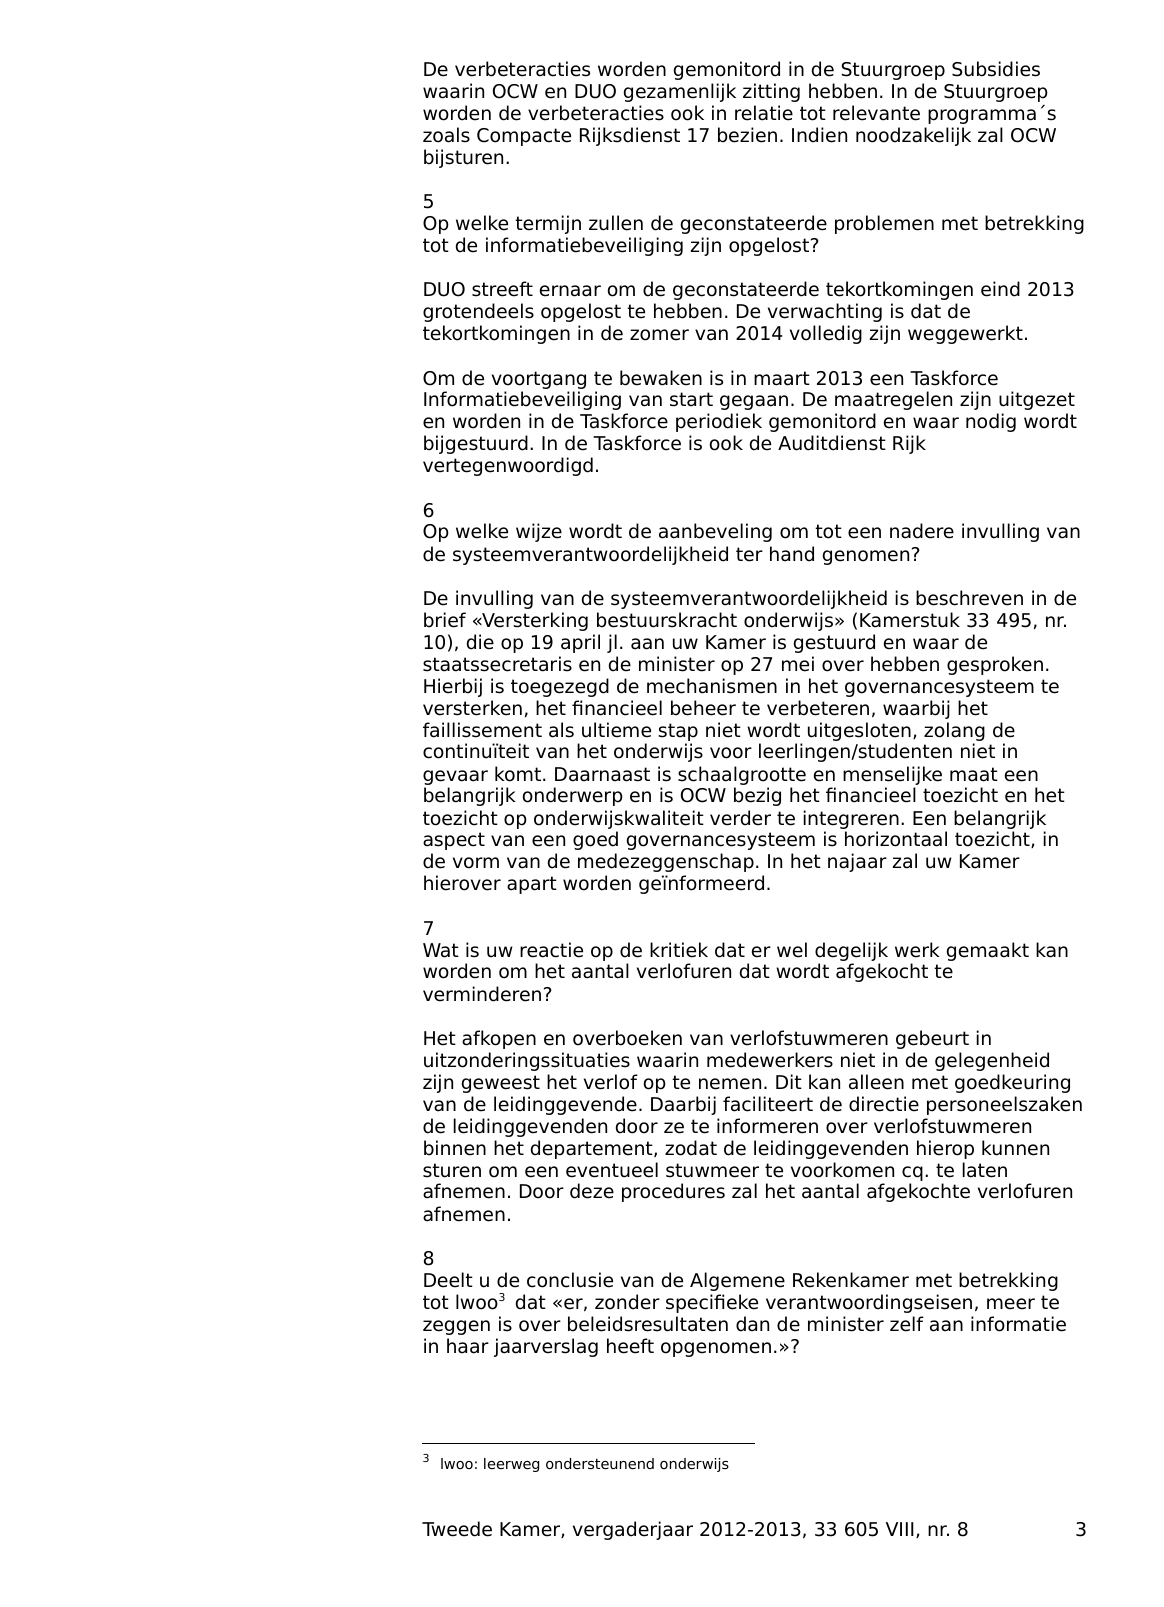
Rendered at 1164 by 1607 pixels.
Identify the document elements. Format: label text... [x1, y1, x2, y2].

text Wat is uw reactie op de kritiek dat er wel degelijk werk gemaakt kan worden om het aantal verlofuren dat wordt afgekocht te verminderen? [422, 939, 1087, 1005]
text De verbeteracties worden gemonitord in de Stuurgroep Subsidies waarin OCW en DUO gezamenlijk zitting hebben. In de Stuurgroep worden de verbeteracties ook in relatie tot relevante programma´s zoals Compacte Rijksdienst 17 bezien. Indien noodzakelijk zal OCW bijsturen. [422, 59, 1087, 169]
text 7 [422, 917, 1087, 939]
text Op welke wijze wordt de aanbeveling om tot een nadere invulling van de systeemverantwoordelijkheid ter hand genomen? [422, 521, 1087, 565]
text 6 [422, 499, 1087, 521]
text De invulling van de systeemverantwoordelijkheid is beschreven in de brief «Versterking bestuurskracht onderwijs» (Kamerstuk 33 495, nr. 10), die op 19 april jl. aan uw Kamer is gestuurd en waar de staatssecretaris en de minister op 27 mei over hebben gesproken. Hierbij is toegezegd de mechanismen in het governancesysteem te versterken, het financieel beheer te verbeteren, waarbij het faillissement als ultieme stap niet wordt uitgesloten, zolang de continuïteit van het onderwijs voor leerlingen/studenten niet in gevaar komt. Daarnaast is schaalgrootte en menselijke maat een belangrijk onderwerp en is OCW bezig het financieel toezicht en het toezicht op onderwijskwaliteit verder te integreren. Een belangrijk aspect van een goed governancesysteem is horizontaal toezicht, in de vorm van de medezeggenschap. In het najaar zal uw Kamer hierover apart worden geïnformeerd. [422, 588, 1087, 895]
text Om de voortgang te bewaken is in maart 2013 een Taskforce Informatiebeveiliging van start gegaan. De maatregelen zijn uitgezet en worden in de Taskforce periodiek gemonitord en waar nodig wordt bijgestuurd. In de Taskforce is ook de Auditdienst Rijk vertegenwoordigd. [422, 367, 1087, 477]
text Het afkopen en overboeken van verlofstuwmeren gebeurt in uitzonderingssituaties waarin medewerkers niet in de gelegenheid zijn geweest het verlof op te nemen. Dit kan alleen met goedkeuring van de leidinggevende. Daarbij faciliteert de directie personeelszaken de leidinggevenden door ze te informeren over verlofstuwmeren binnen het departement, zodat de leidinggevenden hierop kunnen sturen om een eventueel stuwmeer te voorkomen cq. te laten afnemen. Door deze procedures zal het aantal afgekochte verlofuren afnemen. [422, 1028, 1087, 1225]
text lwoo: leerweg ondersteunend onderwijs [422, 1452, 1087, 1474]
text 8 [422, 1248, 1087, 1269]
text Deelt u de conclusie van de Algemene Rekenkamer met betrekking tot lwoo dat «er, zonder specifieke verantwoordingseisen, meer te zeggen is over beleidsresultaten dan de minister zelf aan informatie in haar jaarverslag heeft opgenomen.»? [422, 1269, 1087, 1357]
text 5 [422, 191, 1087, 213]
text Op welke termijn zullen de geconstateerde problemen met betrekking tot de informatiebeveiliging zijn opgelost? [422, 213, 1087, 257]
text DUO streeft ernaar om de geconstateerde tekortkomingen eind 2013 grotendeels opgelost te hebben. De verwachting is dat de tekortkomingen in de zomer van 2014 volledig zijn weggewerkt. [422, 279, 1087, 345]
